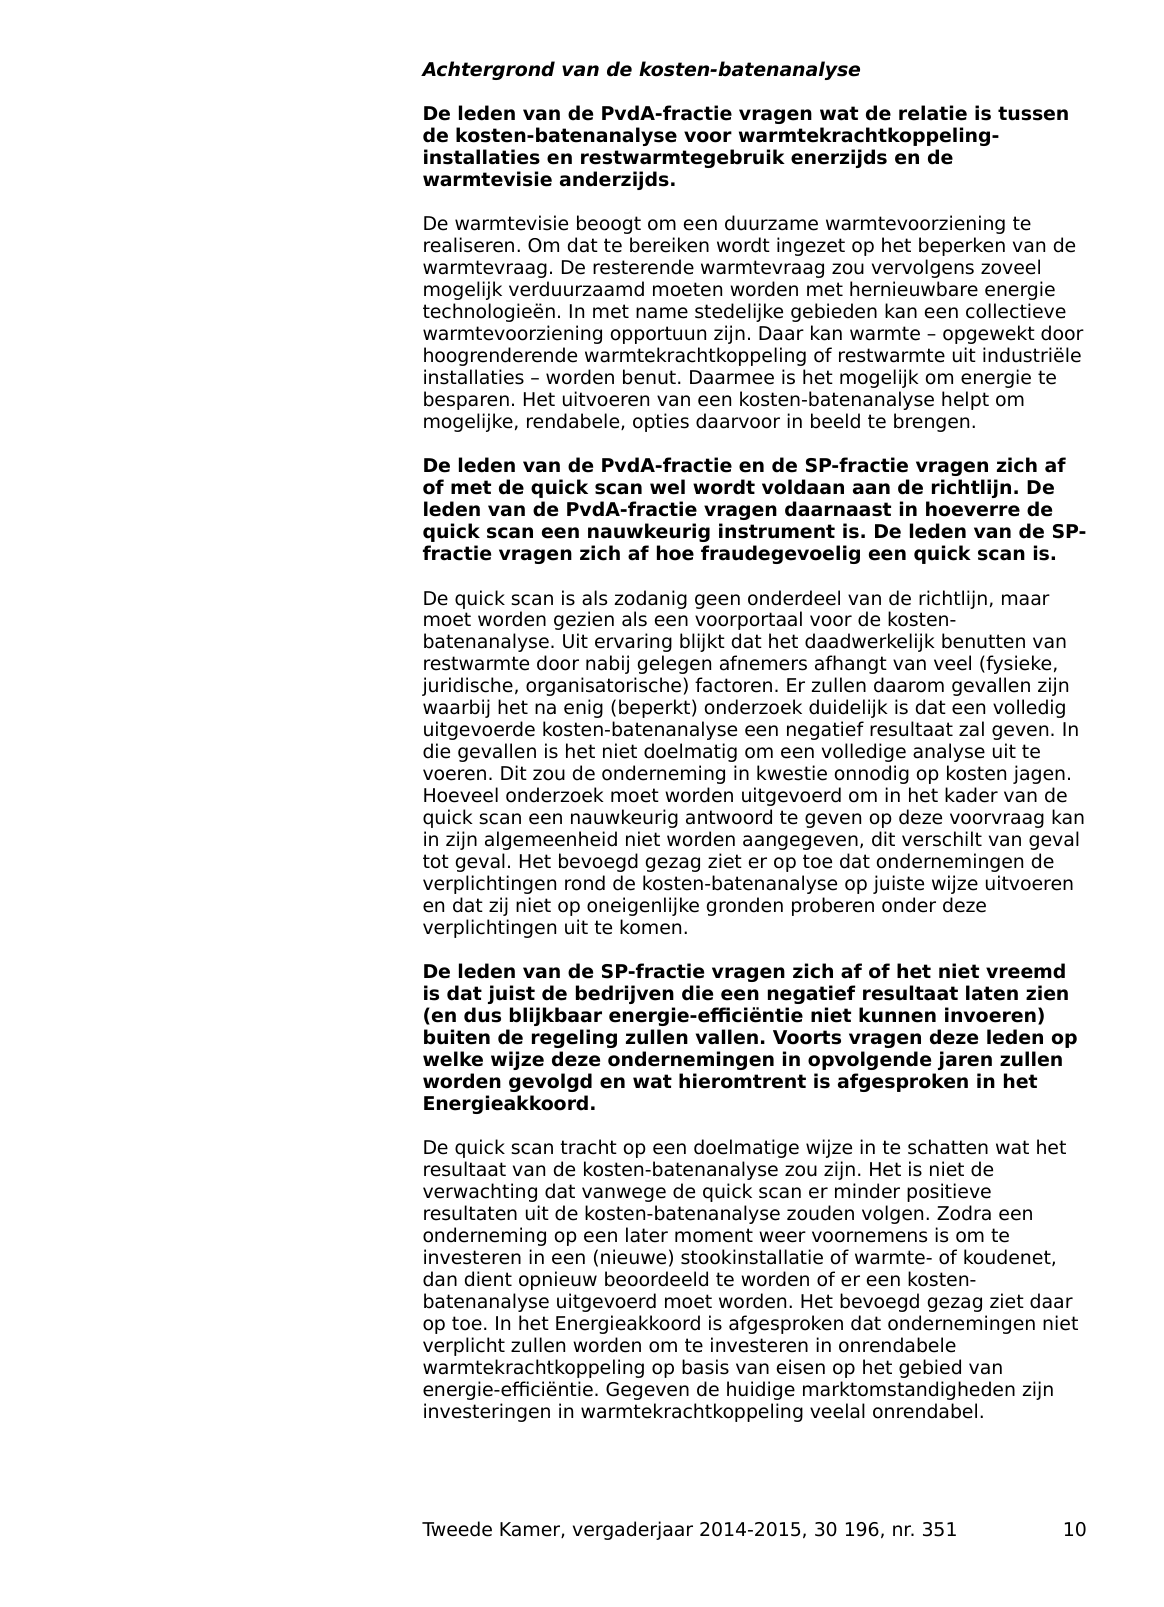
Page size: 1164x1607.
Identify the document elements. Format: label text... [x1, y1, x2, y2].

subtitle Achtergrond van de kosten-batenanalyse [422, 59, 1087, 81]
text De leden van de PvdA-fractie en de SP-fractie vragen zich af of met de quick scan wel wordt voldaan aan de richtlijn. De leden van de PvdA-fractie vragen daarnaast in hoeverre de quick scan een nauwkeurig instrument is. De leden van de SP-fractie vragen zich af hoe fraudegevoelig een quick scan is. [422, 455, 1087, 565]
text De leden van de SP-fractie vragen zich af of het niet vreemd is dat juist de bedrijven die een negatief resultaat laten zien (en dus blijkbaar energie-efficiëntie niet kunnen invoeren) buiten de regeling zullen vallen. Voorts vragen deze leden op welke wijze deze ondernemingen in opvolgende jaren zullen worden gevolgd en wat hieromtrent is afgesproken in het Energieakkoord. [422, 961, 1087, 1115]
text De leden van de PvdA-fractie vragen wat de relatie is tussen de kosten-batenanalyse voor warmtekrachtkoppeling-installaties en restwarmtegebruik enerzijds en de warmtevisie anderzijds. [422, 103, 1087, 191]
text De quick scan tracht op een doelmatige wijze in te schatten wat het resultaat van de kosten-batenanalyse zou zijn. Het is niet de verwachting dat vanwege de quick scan er minder positieve resultaten uit de kosten-batenanalyse zouden volgen. Zodra een onderneming op een later moment weer voornemens is om te investeren in een (nieuwe) stookinstallatie of warmte- of koudenet, dan dient opnieuw beoordeeld te worden of er een kosten-batenanalyse uitgevoerd moet worden. Het bevoegd gezag ziet daar op toe. In het Energieakkoord is afgesproken dat ondernemingen niet verplicht zullen worden om te investeren in onrendabele warmtekrachtkoppeling op basis van eisen op het gebied van energie-efficiëntie. Gegeven de huidige marktomstandigheden zijn investeringen in warmtekrachtkoppeling veelal onrendabel. [422, 1137, 1087, 1423]
text De warmtevisie beoogt om een duurzame warmtevoorziening te realiseren. Om dat te bereiken wordt ingezet op het beperken van de warmtevraag. De resterende warmtevraag zou vervolgens zoveel mogelijk verduurzaamd moeten worden met hernieuwbare energie technologieën. In met name stedelijke gebieden kan een collectieve warmtevoorziening opportuun zijn. Daar kan warmte – opgewekt door hoogrenderende warmtekrachtkoppeling of restwarmte uit industriële installaties – worden benut. Daarmee is het mogelijk om energie te besparen. Het uitvoeren van een kosten-batenanalyse helpt om mogelijke, rendabele, opties daarvoor in beeld te brengen. [422, 213, 1087, 433]
text De quick scan is als zodanig geen onderdeel van de richtlijn, maar moet worden gezien als een voorportaal voor de kosten-batenanalyse. Uit ervaring blijkt dat het daadwerkelijk benutten van restwarmte door nabij gelegen afnemers afhangt van veel (fysieke, juridische, organisatorische) factoren. Er zullen daarom gevallen zijn waarbij het na enig (beperkt) onderzoek duidelijk is dat een volledig uitgevoerde kosten-batenanalyse een negatief resultaat zal geven. In die gevallen is het niet doelmatig om een volledige analyse uit te voeren. Dit zou de onderneming in kwestie onnodig op kosten jagen. Hoeveel onderzoek moet worden uitgevoerd om in het kader van de quick scan een nauwkeurig antwoord te geven op deze voorvraag kan in zijn algemeenheid niet worden aangegeven, dit verschilt van geval tot geval. Het bevoegd gezag ziet er op toe dat ondernemingen de verplichtingen rond de kosten-batenanalyse op juiste wijze uitvoeren en dat zij niet op oneigenlijke gronden proberen onder deze verplichtingen uit te komen. [422, 587, 1087, 939]
